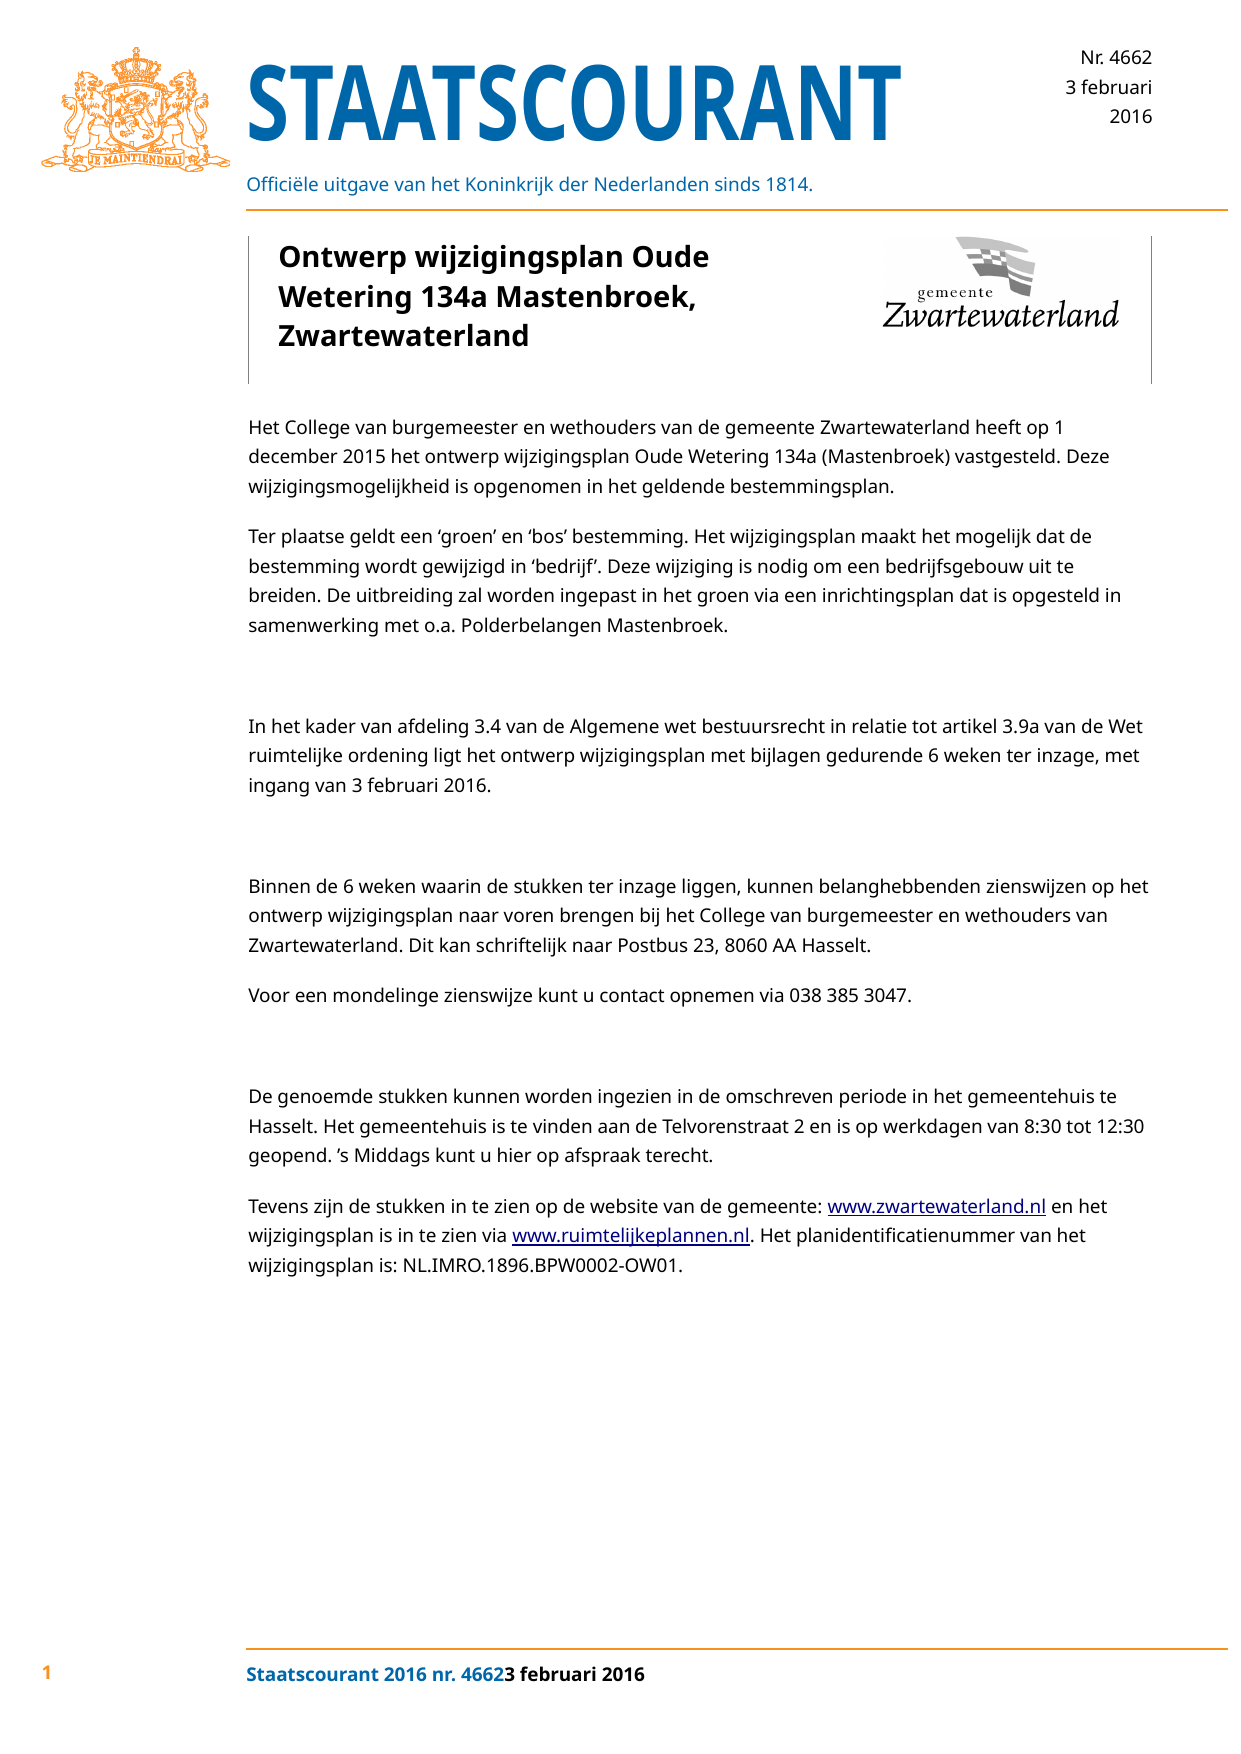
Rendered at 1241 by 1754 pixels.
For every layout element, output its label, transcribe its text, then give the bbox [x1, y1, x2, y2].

text In het kader van afdeling 3.4 van de Algemene wet bestuursrecht in relatie tot artikel 3.9a van de Wet ruimtelijke ordening ligt het ontwerp wijzigingsplan met bijlagen gedurende 6 weken ter inzage, met ingang van 3 februari 2016. [248, 713, 1152, 798]
text Binnen de 6 weken waarin de stukken ter inzage liggen, kunnen belanghebbenden zienswijzen op het ontwerp wijzigingsplan naar voren brengen bij het College van burgemeester en wethouders van Zwartewaterland. Dit kan schriftelijk naar Postbus 23, 8060 AA Hasselt. [248, 873, 1152, 958]
picture [41, 47, 231, 172]
text Tevens zijn de stukken in te zien op de website van de gemeente: www.zwartewaterland.nl en het wijzigingsplan is in te zien via www.ruimtelijkeplannen.nl. Het planidentificatienummer van het wijzigingsplan is: NL.IMRO.1896.BPW0002-OW01. [248, 1193, 1152, 1278]
text De genoemde stukken kunnen worden ingezien in de omschreven periode in het gemeentehuis te Hasselt. Het gemeentehuis is te vinden aan de Telvorenstraat 2 en is op werkdagen van 8:30 tot 12:30 geopend. ’s Middags kunt u hier op afspraak terecht. [248, 1083, 1152, 1168]
text Voor een mondelinge zienswijze kunt u contact opnemen via 038 385 3047. [248, 983, 1152, 1008]
picture [882, 236, 1119, 327]
text Het College van burgemeester en wethouders van de gemeente Zwartewaterland heeft op 1 december 2015 het ontwerp wijzigingsplan Oude Wetering 134a (Mastenbroek) vastgesteld. Deze wijzigingsmogelijkheid is opgenomen in het geldende bestemmingsplan. [248, 414, 1152, 499]
table_header [850, 236, 1151, 384]
text Ter plaatse geldt een ‘groen’ en ‘bos’ bestemming. Het wijzigingsplan maakt het mogelijk dat de bestemming wordt gewijzigd in ‘bedrijf’. Deze wijziging is nodig om een bedrijfsgebouw uit te breiden. De uitbreiding zal worden ingepast in het groen via een inrichtingsplan dat is opgesteld in samenwerking met o.a. Polderbelangen Mastenbroek. [248, 523, 1152, 638]
table_header Ontwerp wijzigingsplan Oude Wetering 134a Mastenbroek, Zwartewaterland [249, 236, 850, 384]
